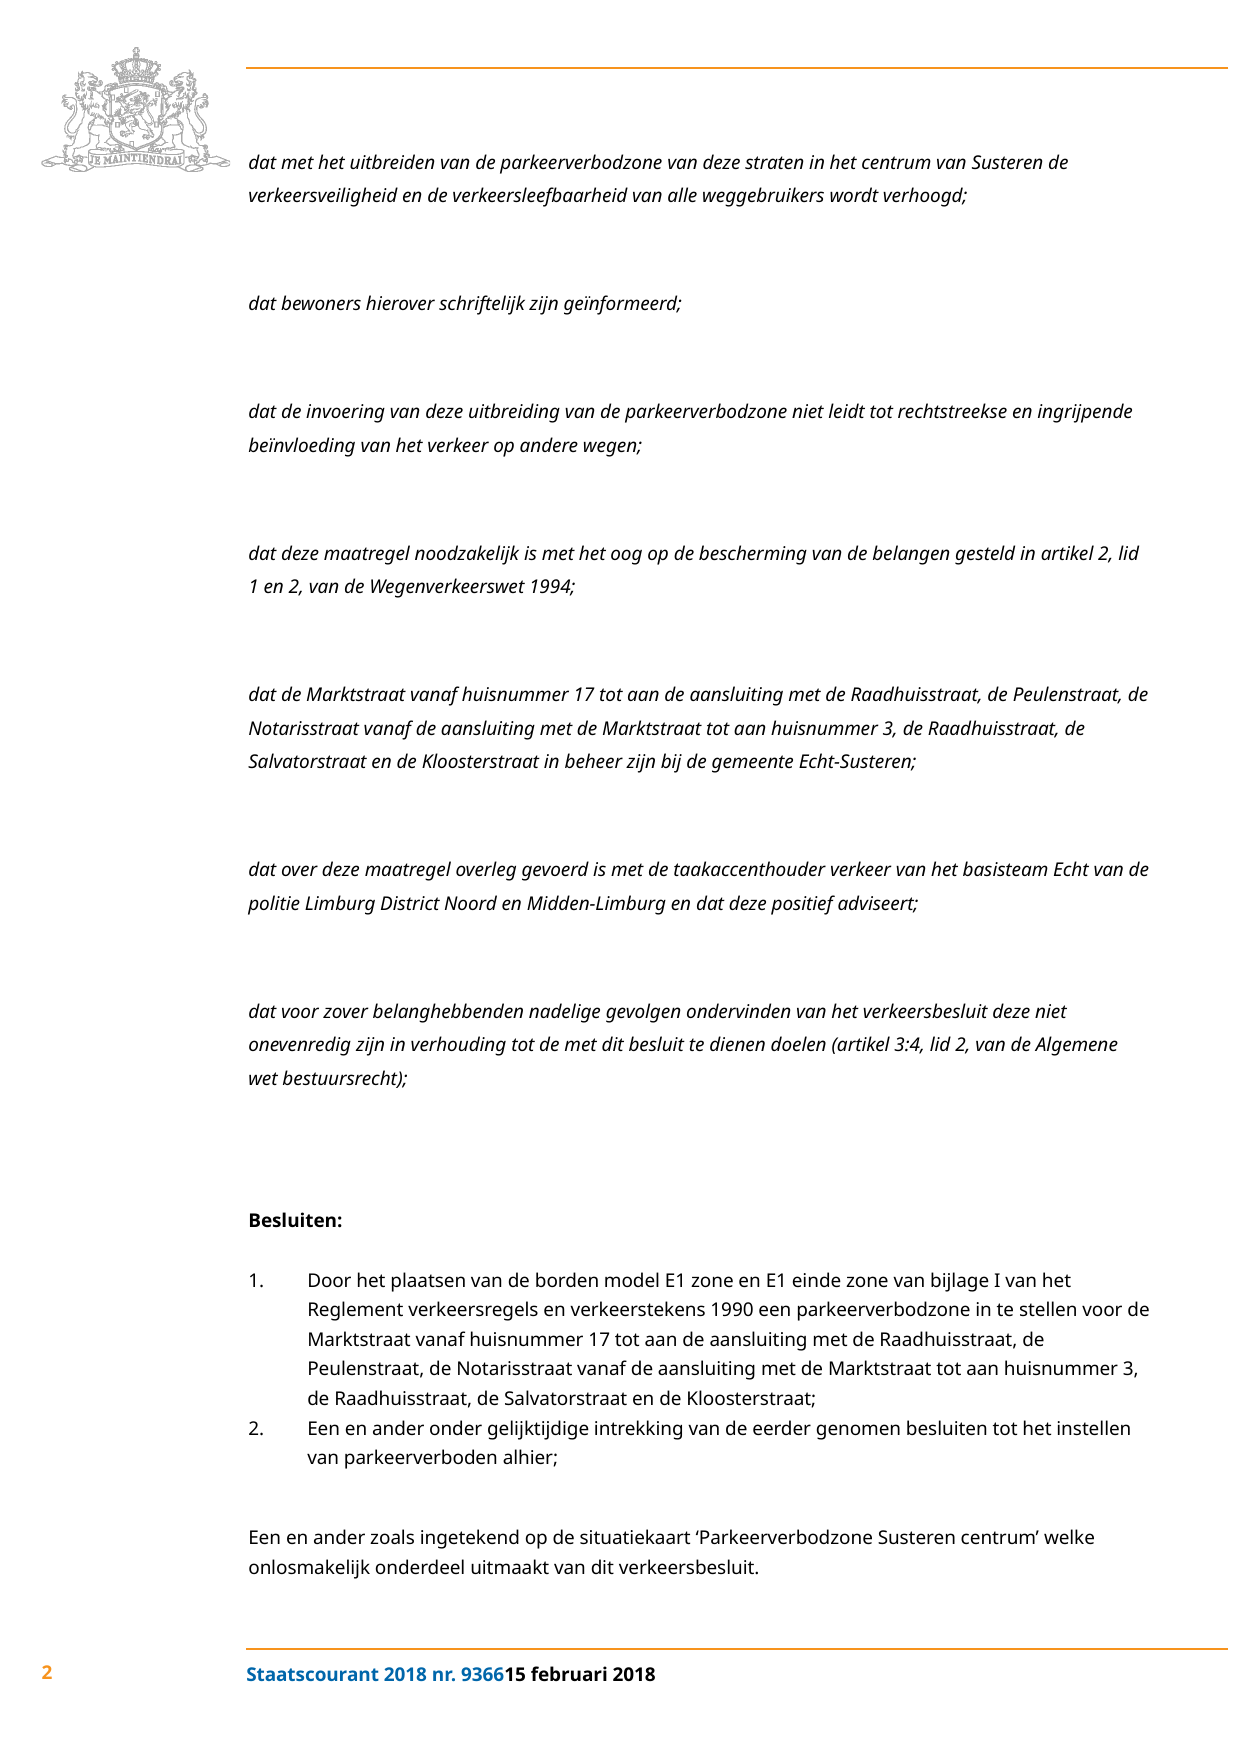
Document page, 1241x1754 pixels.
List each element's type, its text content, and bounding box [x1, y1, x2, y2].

text dat over deze maatregel overleg gevoerd is met de taakaccenthouder verkeer van het basisteam Echt van de politie Limburg District Noord en Midden-Limburg en dat deze positief adviseert; [248, 857, 1152, 916]
picture [41, 47, 231, 172]
text dat voor zover belanghebbenden nadelige gevolgen ondervinden van het verkeersbesluit deze niet onevenredig zijn in verhouding tot de met dit besluit te dienen doelen (artikel 3:4, lid 2, van de Algemene wet bestuursrecht); [248, 998, 1152, 1091]
text dat met het uitbreiden van de parkeerverbodzone van deze straten in het centrum van Susteren de verkeersveiligheid en de verkeersleefbaarheid van alle weggebruikers wordt verhoogd; [248, 149, 1152, 208]
text dat de Marktstraat vanaf huisnummer 17 tot aan de aansluiting met de Raadhuisstraat, de Peulenstraat, de Notarisstraat vanaf de aansluiting met de Marktstraat tot aan huisnummer 3, de Raadhuisstraat, de Salvatorstraat en de Kloosterstraat in beheer zijn bij de gemeente Echt-Susteren; [248, 682, 1152, 774]
text Een en ander zoals ingetekend op de situatiekaart ‘Parkeerverbodzone Susteren centrum’ welke onlosmakelijk onderdeel uitmaakt van dit verkeersbesluit. [248, 1524, 1152, 1579]
text Besluiten: [248, 1208, 1152, 1233]
text dat de invoering van deze uitbreiding van de parkeerverbodzone niet leidt tot rechtstreekse en ingrijpende beïnvloeding van het verkeer op andere wegen; [248, 398, 1152, 458]
text dat deze maatregel noodzakelijk is met het oog op de bescherming van de belangen gesteld in artikel 2, lid 1 en 2, van de Wegenverkeerswet 1994; [248, 540, 1152, 599]
list Een en ander onder gelijktijdige intrekking van de eerder genomen besluiten tot het instellen van parkeerverboden alhier; [248, 1415, 1152, 1470]
list Door het plaatsen van de borden model E1 zone en E1 einde zone van bijlage I van het Reglement verkeersregels en verkeerstekens 1990 een parkeerverbodzone in te stellen voor de Marktstraat vanaf huisnummer 17 tot aan de aansluiting met de Raadhuisstraat, de Peulenstraat, de Notarisstraat vanaf de aansluiting met de Marktstraat tot aan huisnummer 3, de Raadhuisstraat, de Salvatorstraat en de Kloosterstraat; [248, 1267, 1152, 1411]
text dat bewoners hierover schriftelijk zijn geïnformeerd; [248, 290, 1152, 316]
